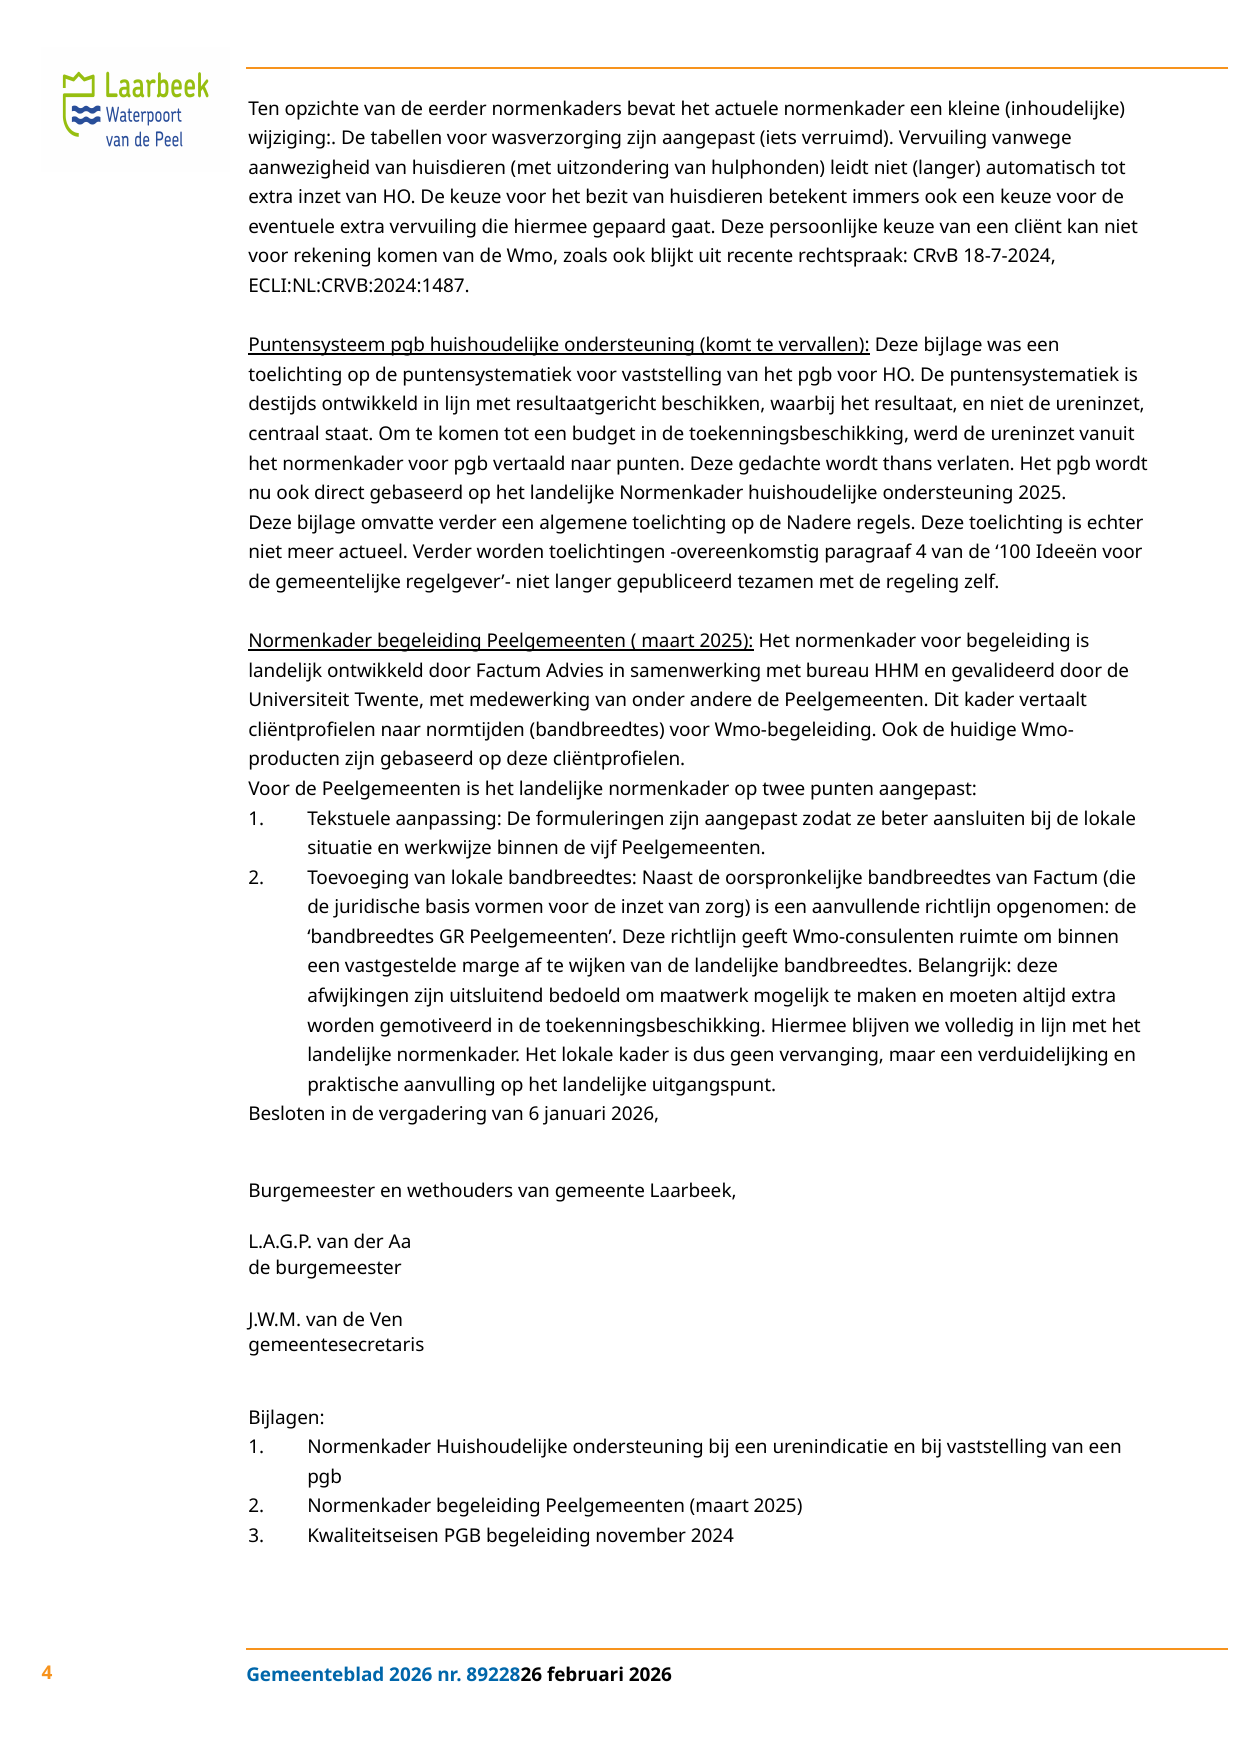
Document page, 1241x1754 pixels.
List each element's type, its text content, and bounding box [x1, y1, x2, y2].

list Kwaliteitseisen PGB begeleiding november 2024 [248, 1522, 1152, 1548]
picture [41, 47, 231, 172]
text de burgemeester [248, 1254, 1152, 1280]
text J.W.M. van de Ven [248, 1306, 1152, 1332]
text Besloten in de vergadering van 6 januari 2026, [248, 1100, 1152, 1126]
text gemeentesecretaris [248, 1332, 1152, 1357]
text Burgemeester en wethouders van gemeente Laarbeek, [248, 1177, 1152, 1203]
text L.A.G.P. van der Aa [248, 1229, 1152, 1254]
table_header Ten opzichte van de eerder normenkaders bevat het actuele normenkader een kleine (inhoudelijke) wijziging:. De tabellen voor wasverzorging zijn aangepast (iets verruimd). Vervuiling vanwege aanwezigheid van huisdieren (met uitzondering van hulphonden) leidt niet (langer) automatisch tot extra inzet van HO. De keuze voor het bezit van huisdieren betekent immers ook een keuze voor de eventuele extra vervuiling die hiermee gepaard gaat. Deze persoonlijke keuze van een cliënt kan niet voor rekening komen van de Wmo, zoals ook blijkt uit recente rechtspraak: CRvB 18-7-2024, ECLI:NL:CRVB:2024:1487. Puntensysteem pgb huishoudelijke ondersteuning (komt te vervallen): Deze bijlage was een toelichting op de puntensystematiek voor vaststelling van het pgb voor HO. De puntensystematiek is destijds ontwikkeld in lijn met resultaatgericht beschikken, waarbij het resultaat, en niet de ureninzet, centraal staat. Om te komen tot een budget in de toekenningsbeschikking, werd de ureninzet vanuit het normenkader voor pgb vertaald naar punten. Deze gedachte wordt thans verlaten. Het pgb wordt nu ook direct gebaseerd op het landelijke Normenkader huishoudelijke ondersteuning 2025. Deze bijlage omvatte verder een algemene toelichting op de Nadere regels. Deze toelichting is echter niet meer actueel. Verder worden toelichtingen -overeenkomstig paragraaf 4 van de ‘100 Ideeën voor de gemeentelijke regelgever’- niet langer gepubliceerd tezamen met de regeling zelf. Normenkader begeleiding Peelgemeenten ( maart 2025): Het normenkader voor begeleiding is landelijk ontwikkeld door Factum Advies in samenwerking met bureau HHM en gevalideerd door de Universiteit Twente, met medewerking van onder andere de Peelgemeenten. Dit kader vertaalt cliëntprofielen naar normtijden (bandbreedtes) voor Wmo-begeleiding. Ook de huidige Wmo-producten zijn gebaseerd op deze cliëntprofielen. Voor de Peelgemeenten is het landelijke normenkader op twee punten aangepast: Tekstuele aanpassing: De formuleringen zijn aangepast zodat ze beter aansluiten bij de lokale situatie en werkwijze binnen de vijf Peelgemeenten. Toevoeging van lokale bandbreedtes: Naast de oorspronkelijke bandbreedtes van Factum (die de juridische basis vormen voor de inzet van zorg) is een aanvullende richtlijn opgenomen: de ‘bandbreedtes GR Peelgemeenten’. Deze richtlijn geeft Wmo-consulenten ruimte om binnen een vastgestelde marge af te wijken van de landelijke bandbreedtes. Belangrijk: deze afwijkingen zijn uitsluitend bedoeld om maatwerk mogelijk te maken en moeten altijd extra worden gemotiveerd in de toekenningsbeschikking. Hiermee blijven we volledig in lijn met het landelijke normenkader. Het lokale kader is dus geen vervanging, maar een verduidelijking en praktische aanvulling op het landelijke uitgangspunt. [248, 95, 1152, 1097]
list Normenkader begeleiding Peelgemeenten (maart 2025) [248, 1493, 1152, 1518]
list Normenkader Huishoudelijke ondersteuning bij een urenindicatie en bij vaststelling van een pgb [248, 1433, 1152, 1489]
text Bijlagen: [248, 1404, 1152, 1429]
